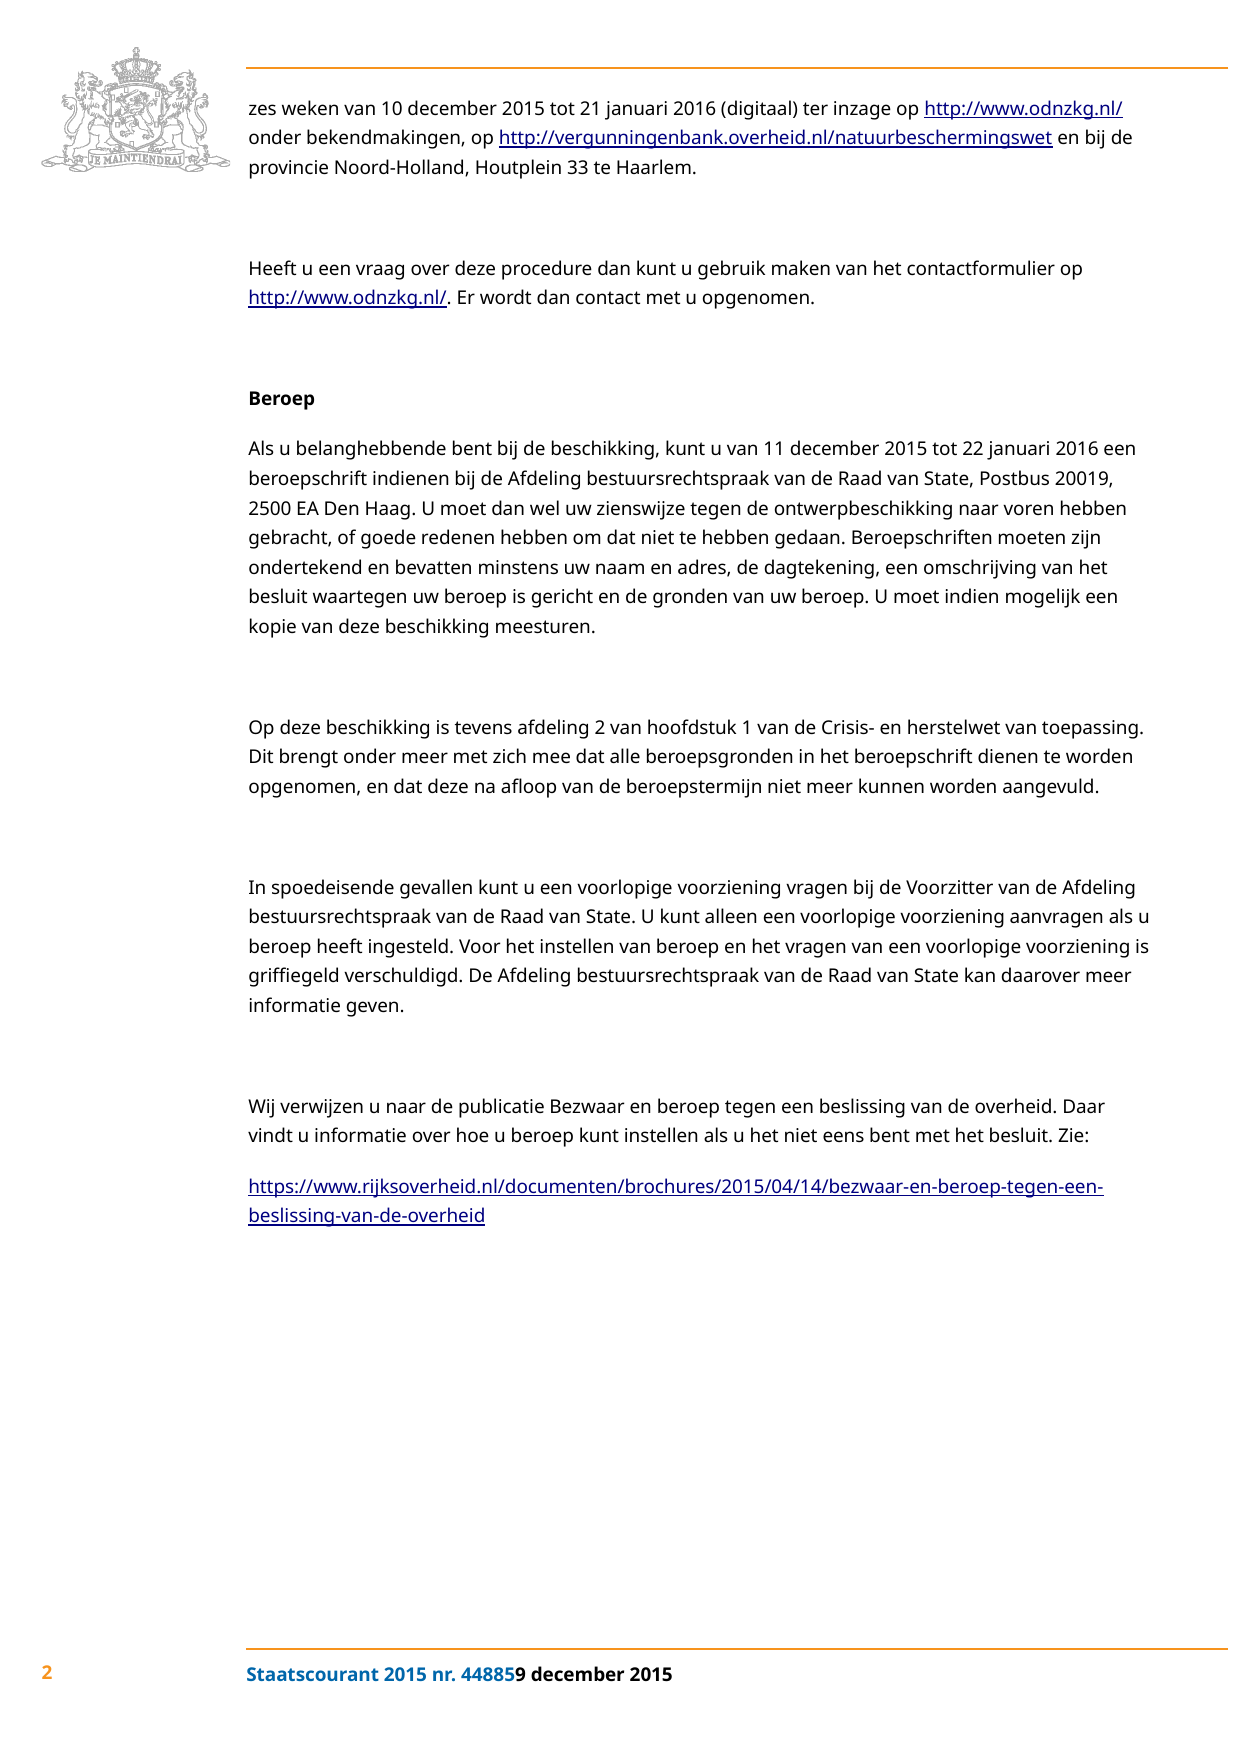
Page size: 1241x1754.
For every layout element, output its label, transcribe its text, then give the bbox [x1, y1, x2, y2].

text Op deze beschikking is tevens afdeling 2 van hoofdstuk 1 van de Crisis- en herstelwet van toepassing. Dit brengt onder meer met zich mee dat alle beroepsgronden in het beroepschrift dienen te worden opgenomen, en dat deze na afloop van de beroepstermijn niet meer kunnen worden aangevuld. [248, 714, 1152, 799]
text In spoedeisende gevallen kunt u een voorlopige voorziening vragen bij de Voorzitter van de Afdeling bestuursrechtspraak van de Raad van State. U kunt alleen een voorlopige voorziening aanvragen als u beroep heeft ingesteld. Voor het instellen van beroep en het vragen van een voorlopige voorziening is griffiegeld verschuldigd. De Afdeling bestuursrechtspraak van de Raad van State kan daarover meer informatie geven. [248, 874, 1152, 1018]
text Beroep [248, 385, 1152, 411]
text Wij verwijzen u naar de publicatie Bezwaar en beroep tegen een beslissing van de overheid. Daar vindt u informatie over hoe u beroep kunt instellen als u het niet eens bent met het besluit. Zie: [248, 1093, 1152, 1148]
picture [41, 47, 231, 172]
text Als u belanghebbende bent bij de beschikking, kunt u van 11 december 2015 tot 22 januari 2016 een beroepschrift indienen bij de Afdeling bestuursrechtspraak van de Raad van State, Postbus 20019, 2500 EA Den Haag. U moet dan wel uw zienswijze tegen de ontwerpbeschikking naar voren hebben gebracht, of goede redenen hebben om dat niet te hebben gedaan. Beroepschriften moeten zijn ondertekend en bevatten minstens uw naam en adres, de dagtekening, een omschrijving van het besluit waartegen uw beroep is gericht en de gronden van uw beroep. U moet indien mogelijk een kopie van deze beschikking meesturen. [248, 436, 1152, 639]
text zes weken van 10 december 2015 tot 21 januari 2016 (digitaal) ter inzage op http://www.odnzkg.nl/ onder bekendmakingen, op http://vergunningenbank.overheid.nl/natuurbeschermingswet en bij de provincie Noord-Holland, Houtplein 33 te Haarlem. [248, 95, 1152, 180]
text Heeft u een vraag over deze procedure dan kunt u gebruik maken van het contactformulier op http://www.odnzkg.nl/. Er wordt dan contact met u opgenomen. [248, 255, 1152, 310]
text https://www.rijksoverheid.nl/documenten/brochures/2015/04/14/bezwaar-en-beroep-tegen-een-beslissing-van-de-overheid [248, 1173, 1152, 1228]
